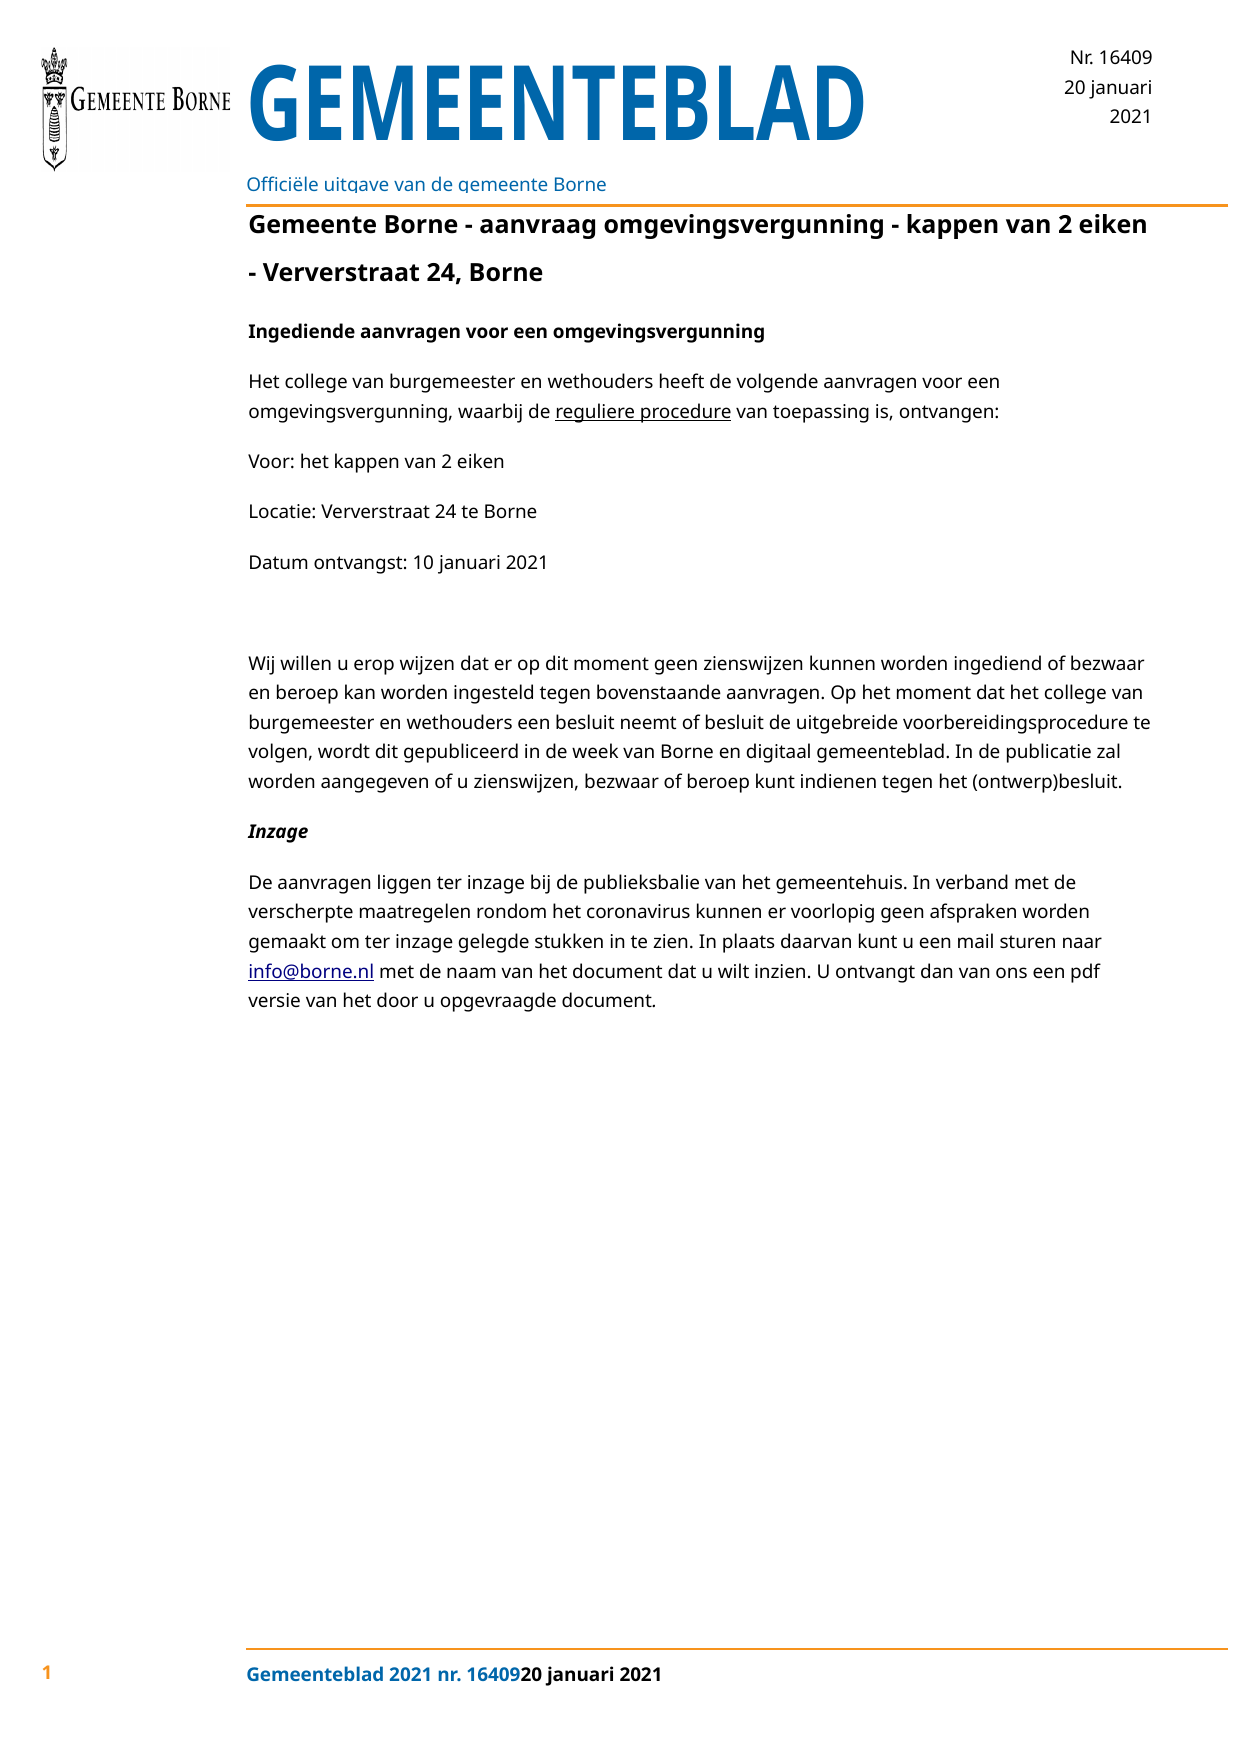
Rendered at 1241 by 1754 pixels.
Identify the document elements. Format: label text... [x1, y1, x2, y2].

text Locatie: Ververstraat 24 te Borne [248, 499, 1152, 524]
text Het college van burgemeester en wethouders heeft de volgende aanvragen voor een omgevingsvergunning, waarbij de reguliere procedure van toepassing is, ontvangen: [248, 368, 1152, 424]
text Voor: het kappen van 2 eiken [248, 448, 1152, 474]
picture [41, 47, 231, 172]
text Gemeente Borne - aanvraag omgevingsvergunning - kappen van 2 eiken - Ververstraat 24, Borne [248, 207, 1152, 288]
text Inzage [248, 819, 1152, 844]
text Datum ontvangst: 10 januari 2021 [248, 549, 1152, 575]
text De aanvragen liggen ter inzage bij de publieksbalie van het gemeentehuis. In verband met de verscherpte maatregelen rondom het coronavirus kunnen er voorlopig geen afspraken worden gemaakt om ter inzage gelegde stukken in te zien. In plaats daarvan kunt u een mail sturen naar info@borne.nl met de naam van het document dat u wilt inzien. U ontvangt dan van ons een pdf versie van het door u opgevraagde document. [248, 869, 1152, 1013]
text Wij willen u erop wijzen dat er op dit moment geen zienswijzen kunnen worden ingediend of bezwaar en beroep kan worden ingesteld tegen bovenstaande aanvragen. Op het moment dat het college van burgemeester en wethouders een besluit neemt of besluit de uitgebreide voorbereidingsprocedure te volgen, wordt dit gepubliceerd in de week van Borne en digitaal gemeenteblad. In de publicatie zal worden aangegeven of u zienswijzen, bezwaar of beroep kunt indienen tegen het (ontwerp)besluit. [248, 650, 1152, 794]
text Ingediende aanvragen voor een omgevingsvergunning [248, 318, 1152, 344]
